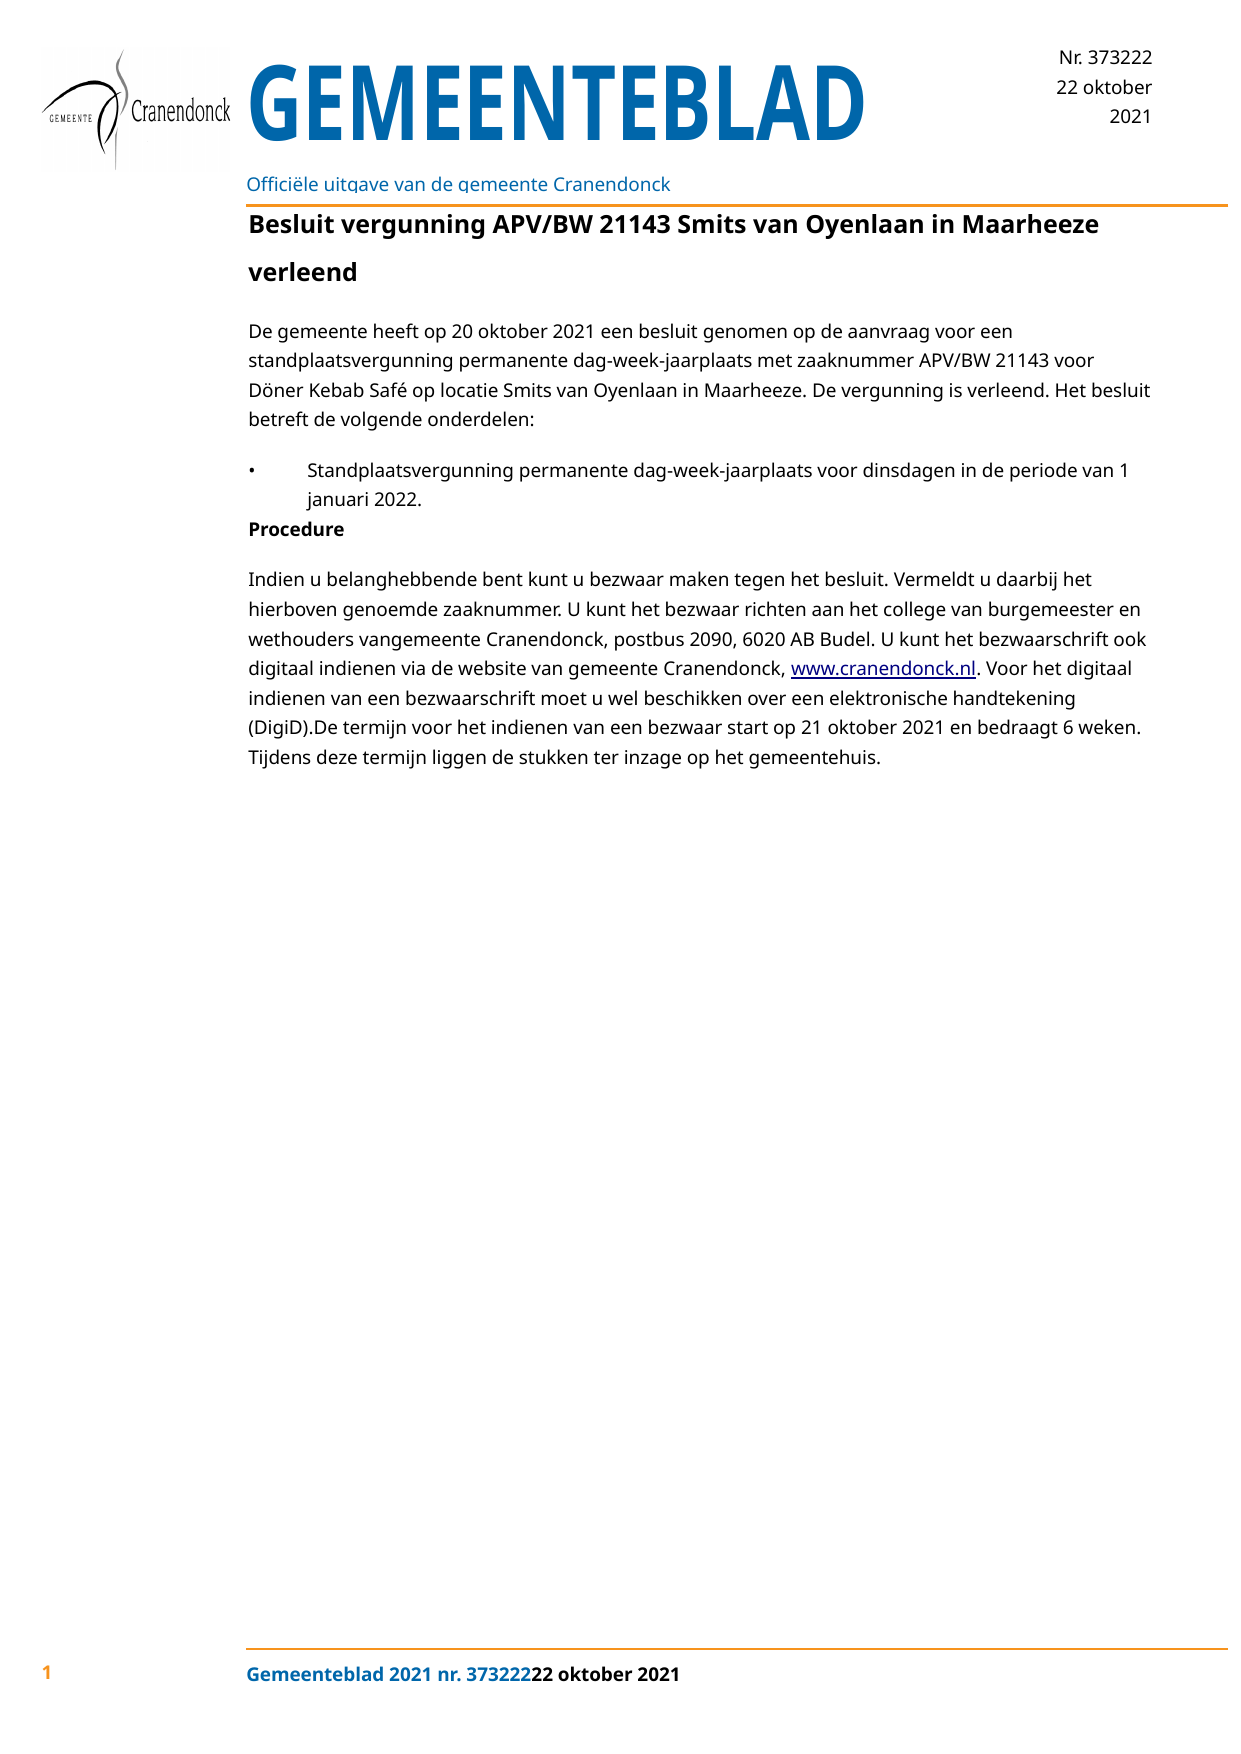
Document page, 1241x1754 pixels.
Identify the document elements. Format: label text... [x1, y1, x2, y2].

text Procedure [248, 516, 1152, 542]
text Besluit vergunning APV/BW 21143 Smits van Oyenlaan in Maarheeze verleend [248, 207, 1152, 288]
text Indien u belanghebbende bent kunt u bezwaar maken tegen het besluit. Vermeldt u daarbij het hierboven genoemde zaaknummer. U kunt het bezwaar richten aan het college van burgemeester en wethouders vangemeente Cranendonck, postbus 2090, 6020 AB Budel. U kunt het bezwaarschrift ook digitaal indienen via de website van gemeente Cranendonck, www.cranendonck.nl. Voor het digitaal indienen van een bezwaarschrift moet u wel beschikken over een elektronische handtekening (DigiD).De termijn voor het indienen van een bezwaar start op 21 oktober 2021 en bedraagt 6 weken. Tijdens deze termijn liggen de stukken ter inzage op het gemeentehuis. [248, 567, 1152, 770]
list Standplaatsvergunning permanente dag-week-jaarplaats voor dinsdagen in de periode van 1 januari 2022. [248, 457, 1152, 512]
text De gemeente heeft op 20 oktober 2021 een besluit genomen op de aanvraag voor een standplaatsvergunning permanente dag-week-jaarplaats met zaaknummer APV/BW 21143 voor Döner Kebab Safé op locatie Smits van Oyenlaan in Maarheeze. De vergunning is verleend. Het besluit betreft de volgende onderdelen: [248, 318, 1152, 432]
picture [41, 47, 231, 172]
